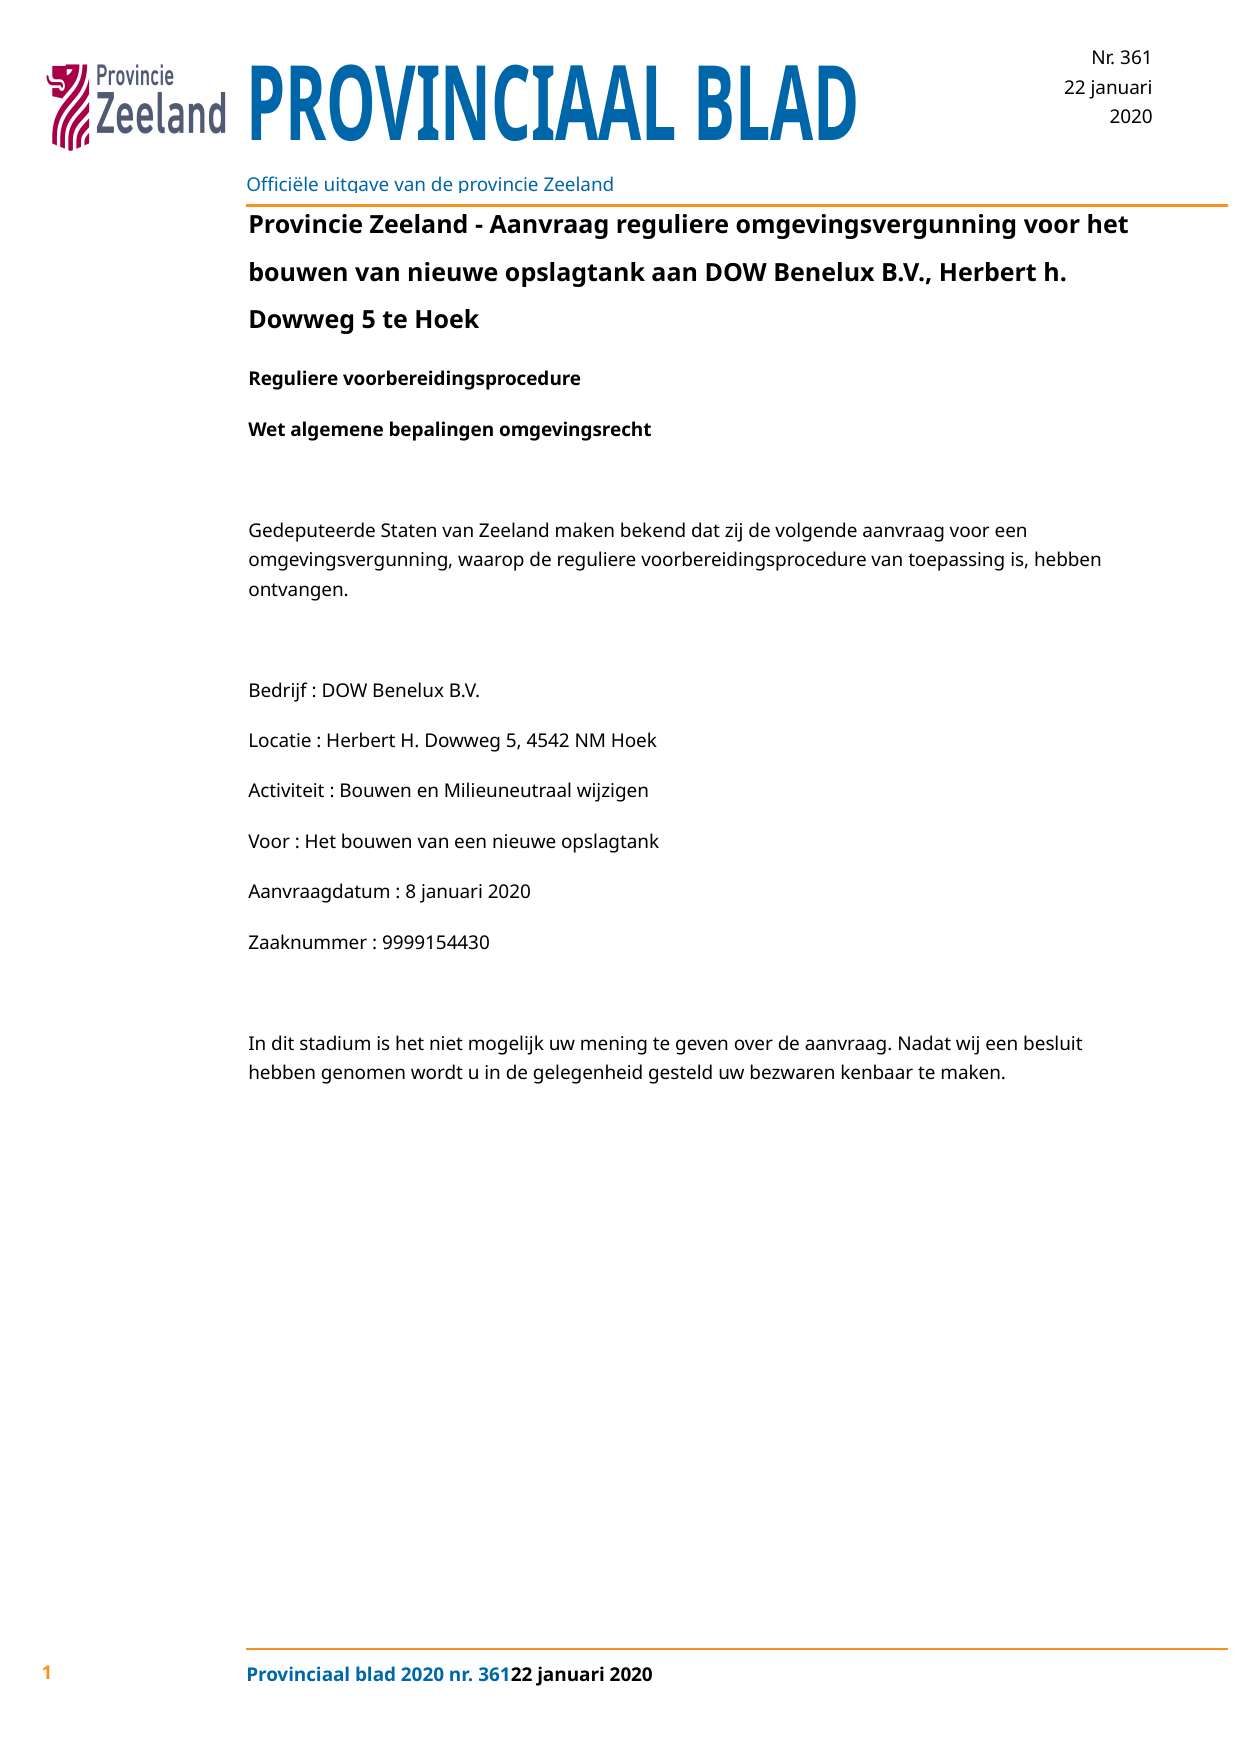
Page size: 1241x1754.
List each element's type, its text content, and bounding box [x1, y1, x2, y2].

text Provincie Zeeland - Aanvraag reguliere omgevingsvergunning voor het bouwen van nieuwe opslagtank aan DOW Benelux B.V., Herbert h. Dowweg 5 te Hoek [248, 207, 1152, 336]
text Gedeputeerde Staten van Zeeland maken bekend dat zij de volgende aanvraag voor een omgevingsvergunning, waarop de reguliere voorbereidingsprocedure van toepassing is, hebben ontvangen. [248, 517, 1152, 602]
text Locatie : Herbert H. Dowweg 5, 4542 NM Hoek [248, 727, 1152, 753]
text Wet algemene bepalingen omgevingsrecht [248, 416, 1152, 442]
text Bedrijf : DOW Benelux B.V. [248, 677, 1152, 702]
picture [41, 47, 231, 172]
text Activiteit : Bouwen en Milieuneutraal wijzigen [248, 778, 1152, 803]
text Zaaknummer : 9999154430 [248, 929, 1152, 954]
text Reguliere voorbereidingsprocedure [248, 366, 1152, 391]
text Aanvraagdatum : 8 januari 2020 [248, 878, 1152, 904]
text In dit stadium is het niet mogelijk uw mening te geven over de aanvraag. Nadat wij een besluit hebben genomen wordt u in de gelegenheid gesteld uw bezwaren kenbaar te maken. [248, 1030, 1152, 1085]
text Voor : Het bouwen van een nieuwe opslagtank [248, 828, 1152, 854]
